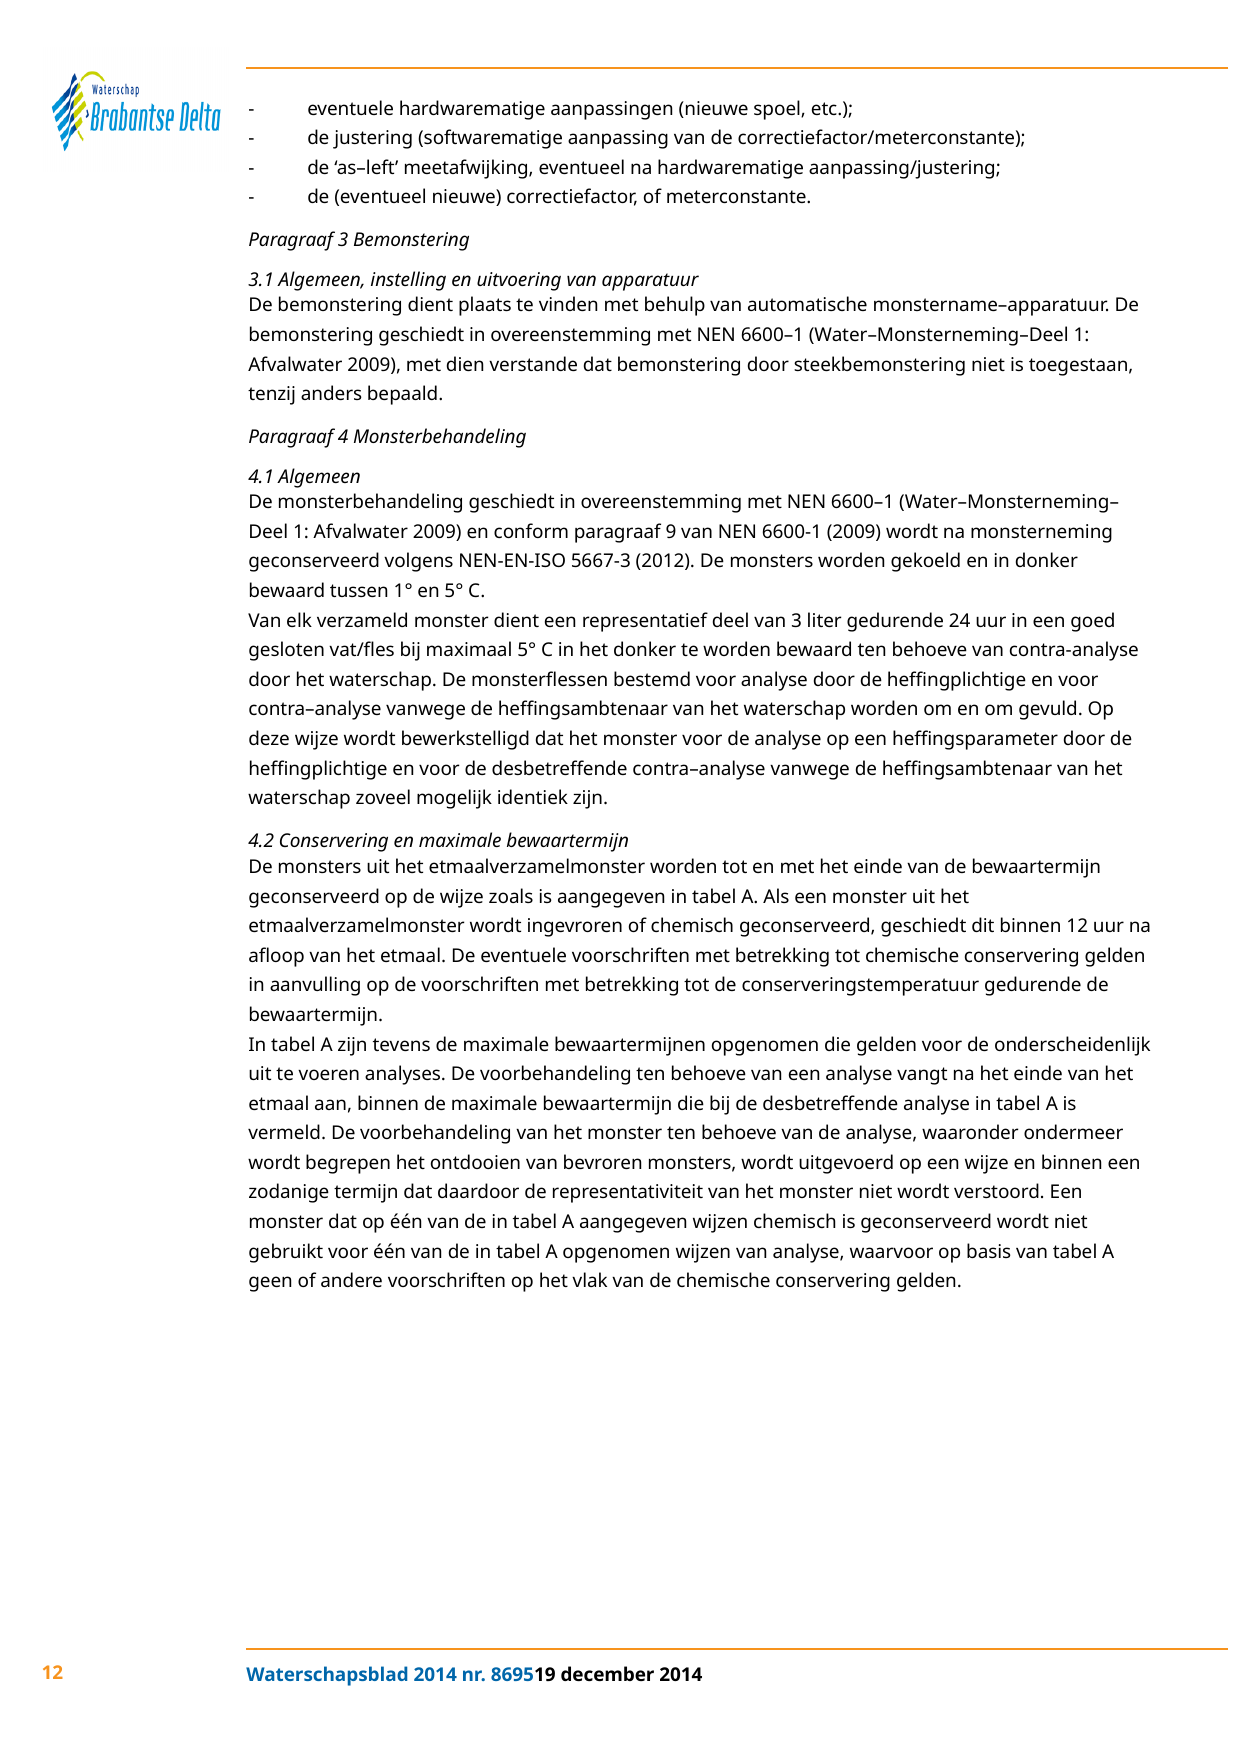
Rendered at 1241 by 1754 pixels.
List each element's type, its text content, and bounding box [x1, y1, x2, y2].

text 4.2 Conservering en maximale bewaartermijn [248, 827, 1152, 853]
list de justering (softwarematige aanpassing van de correctiefactor/meterconstante); [248, 124, 1152, 150]
text De bemonstering dient plaats te vinden met behulp van automatische monstername–apparatuur. De bemonstering geschiedt in overeenstemming met NEN 6600–1 (Water–Monsterneming–Deel 1: Afvalwater 2009), met dien verstande dat bemonstering door steekbemonstering niet is toegestaan, tenzij anders bepaald. [248, 292, 1152, 406]
text De monsters uit het etmaalverzamelmonster worden tot en met het einde van de bewaartermijn geconserveerd op de wijze zoals is aangegeven in tabel A. Als een monster uit het etmaalverzamelmonster wordt ingevroren of chemisch geconserveerd, geschiedt dit binnen 12 uur na afloop van het etmaal. De eventuele voorschriften met betrekking tot chemische conservering gelden in aanvulling op de voorschriften met betrekking tot de conserveringstemperatuur gedurende de bewaartermijn. [248, 853, 1152, 1027]
text 4.1 Algemeen [248, 463, 1152, 488]
list eventuele hardwarematige aanpassingen (nieuwe spoel, etc.); [248, 95, 1152, 121]
text Paragraaf 4 Monsterbehandeling [248, 423, 1152, 449]
picture [41, 47, 231, 172]
text 3.1 Algemeen, instelling en uitvoering van apparatuur [248, 266, 1152, 292]
list de ‘as–left’ meetafwijking, eventueel na hardwarematige aanpassing/justering; [248, 154, 1152, 180]
text uit te voeren analyses. De voorbehandeling ten behoeve van een analyse vangt na het einde van het etmaal aan, binnen de maximale bewaartermijn die bij de desbetreffende analyse in tabel A is vermeld. De voorbehandeling van het monster ten behoeve van de analyse, waaronder ondermeer wordt begrepen het ontdooien van bevroren monsters, wordt uitgevoerd op een wijze en binnen een zodanige termijn dat daardoor de representativiteit van het monster niet wordt verstoord. Een monster dat op één van de in tabel A aangegeven wijzen chemisch is geconserveerd wordt niet gebruikt voor één van de in tabel A opgenomen wijzen van analyse, waarvoor op basis van tabel A geen of andere voorschriften op het vlak van de chemische conservering gelden. [248, 1060, 1152, 1293]
text De monsterbehandeling geschiedt in overeenstemming met NEN 6600–1 (Water–Monsterneming–Deel 1: Afvalwater 2009) en conform paragraaf 9 van NEN 6600-1 (2009) wordt na monsterneming geconserveerd volgens NEN-EN-ISO 5667-3 (2012). De monsters worden gekoeld en in donker bewaard tussen 1° en 5° C. [248, 488, 1152, 603]
text Paragraaf 3 Bemonstering [248, 227, 1152, 252]
text Van elk verzameld monster dient een representatief deel van 3 liter gedurende 24 uur in een goed gesloten vat/fles bij maximaal 5° C in het donker te worden bewaard ten behoeve van contra-analyse door het waterschap. De monsterflessen bestemd voor analyse door de heffingplichtige en voor contra–analyse vanwege de heffingsambtenaar van het waterschap worden om en om gevuld. Op deze wijze wordt bewerkstelligd dat het monster voor de analyse op een heffingsparameter door de heffingplichtige en voor de desbetreffende contra–analyse vanwege de heffingsambtenaar van het waterschap zoveel mogelijk identiek zijn. [248, 607, 1152, 810]
text In tabel A zijn tevens de maximale bewaartermijnen opgenomen die gelden voor de onderscheidenlijk [248, 1031, 1152, 1056]
list de (eventueel nieuwe) correctiefactor, of meterconstante. [248, 183, 1152, 209]
